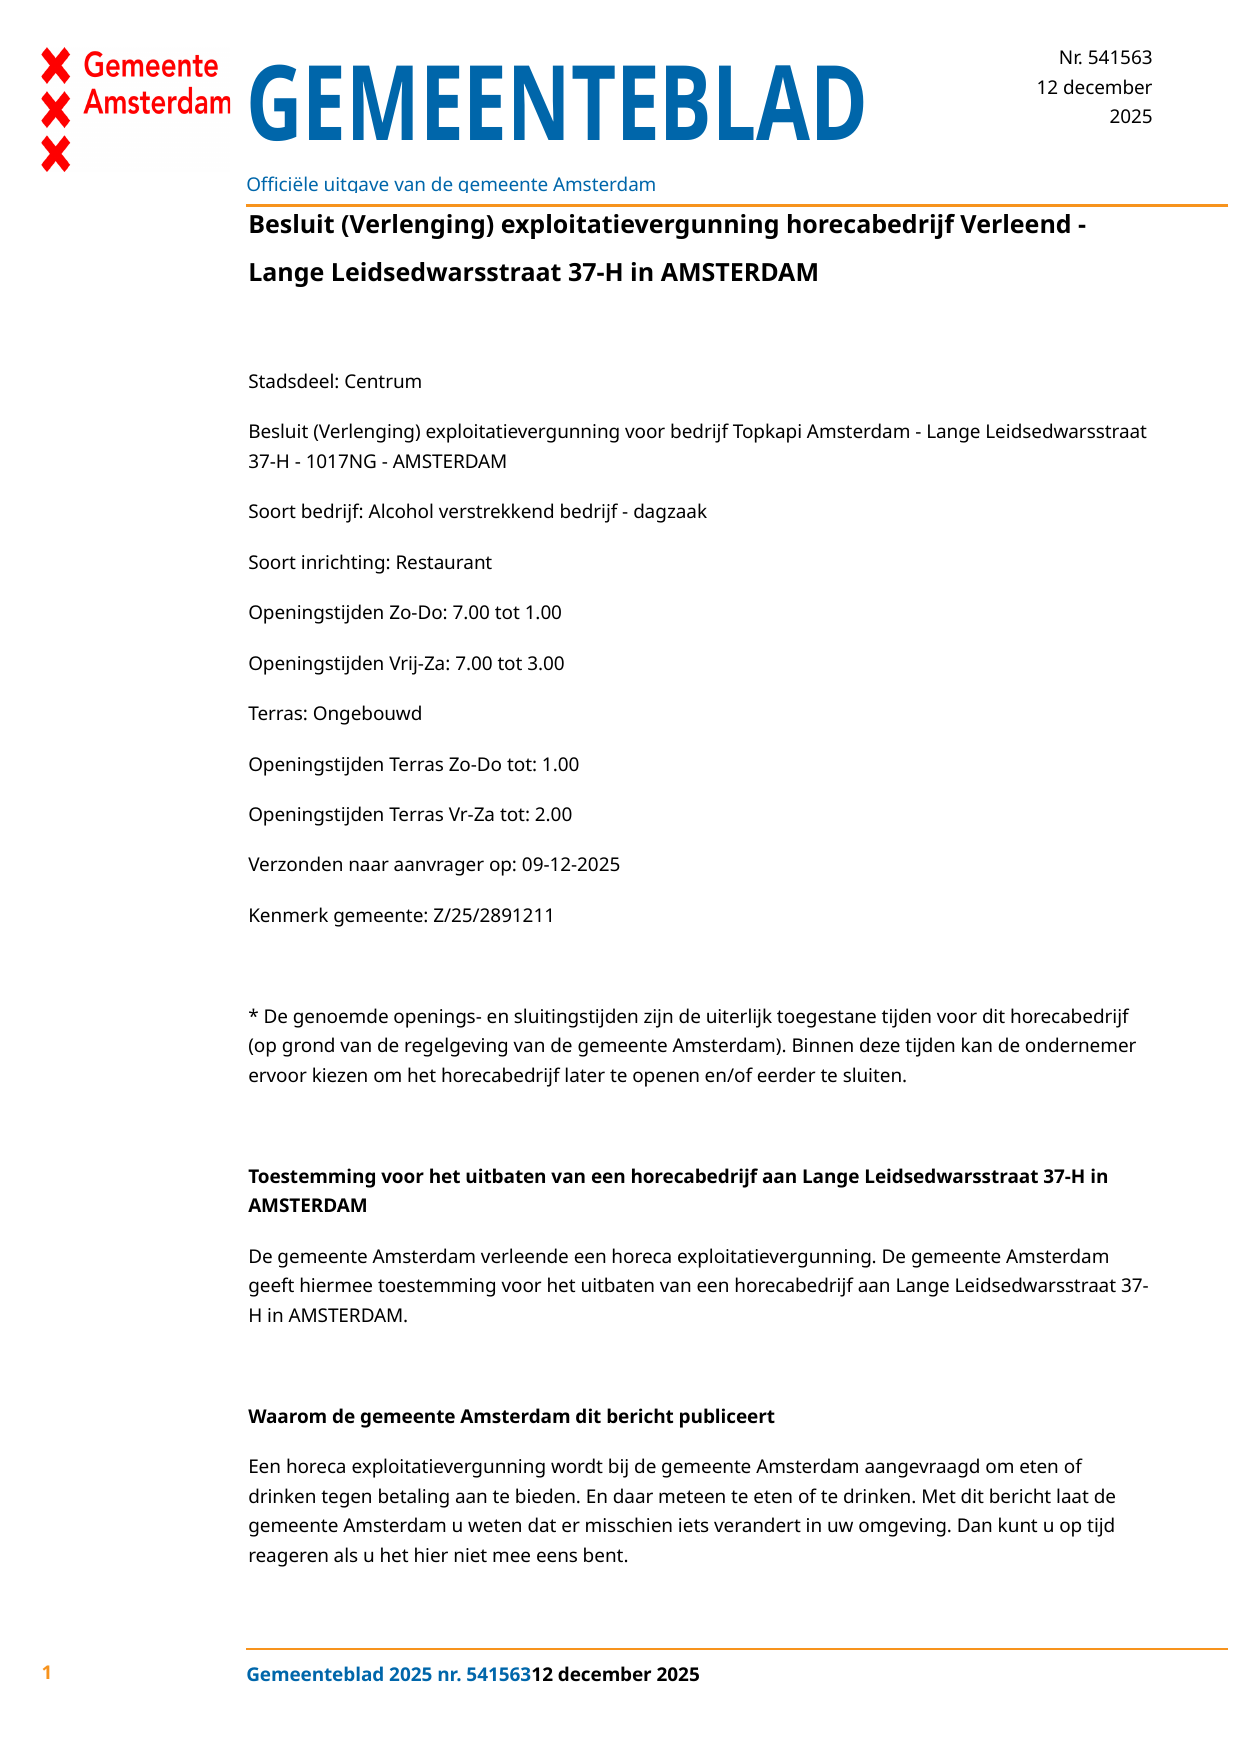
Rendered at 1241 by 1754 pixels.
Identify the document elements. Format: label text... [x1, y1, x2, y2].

text De gemeente Amsterdam verleende een horeca exploitatievergunning. De gemeente Amsterdam geeft hiermee toestemming voor het uitbaten van een horecabedrijf aan Lange Leidsedwarsstraat 37-H in AMSTERDAM. [248, 1243, 1152, 1328]
text Besluit (Verlenging) exploitatievergunning voor bedrijf Topkapi Amsterdam - Lange Leidsedwarsstraat 37-H - 1017NG - AMSTERDAM [248, 419, 1152, 474]
text Een horeca exploitatievergunning wordt bij de gemeente Amsterdam aangevraagd om eten of drinken tegen betaling aan te bieden. En daar meteen te eten of te drinken. Met dit bericht laat de gemeente Amsterdam u weten dat er misschien iets verandert in uw omgeving. Dan kunt u op tijd reageren als u het hier niet mee eens bent. [248, 1453, 1152, 1568]
text Openingstijden Vrij-Za: 7.00 tot 3.00 [248, 650, 1152, 676]
text Stadsdeel: Centrum [248, 368, 1152, 394]
text Terras: Ongebouwd [248, 700, 1152, 726]
text Openingstijden Zo-Do: 7.00 tot 1.00 [248, 599, 1152, 625]
text Soort bedrijf: Alcohol verstrekkend bedrijf - dagzaak [248, 499, 1152, 524]
text Openingstijden Terras Zo-Do tot: 1.00 [248, 751, 1152, 777]
picture [41, 47, 231, 172]
text Soort inrichting: Restaurant [248, 549, 1152, 575]
text Openingstijden Terras Vr-Za tot: 2.00 [248, 801, 1152, 827]
text Besluit (Verlenging) exploitatievergunning horecabedrijf Verleend - Lange Leidsedwarsstraat 37-H in AMSTERDAM [248, 207, 1152, 288]
text Verzonden naar aanvrager op: 09-12-2025 [248, 852, 1152, 877]
text Toestemming voor het uitbaten van een horecabedrijf aan Lange Leidsedwarsstraat 37-H in AMSTERDAM [248, 1163, 1152, 1218]
text Kenmerk gemeente: Z/25/2891211 [248, 902, 1152, 928]
text * De genoemde openings- en sluitingstijden zijn de uiterlijk toegestane tijden voor dit horecabedrijf (op grond van de regelgeving van de gemeente Amsterdam). Binnen deze tijden kan de ondernemer ervoor kiezen om het horecabedrijf later te openen en/of eerder te sluiten. [248, 1003, 1152, 1088]
text Waarom de gemeente Amsterdam dit bericht publiceert [248, 1403, 1152, 1429]
